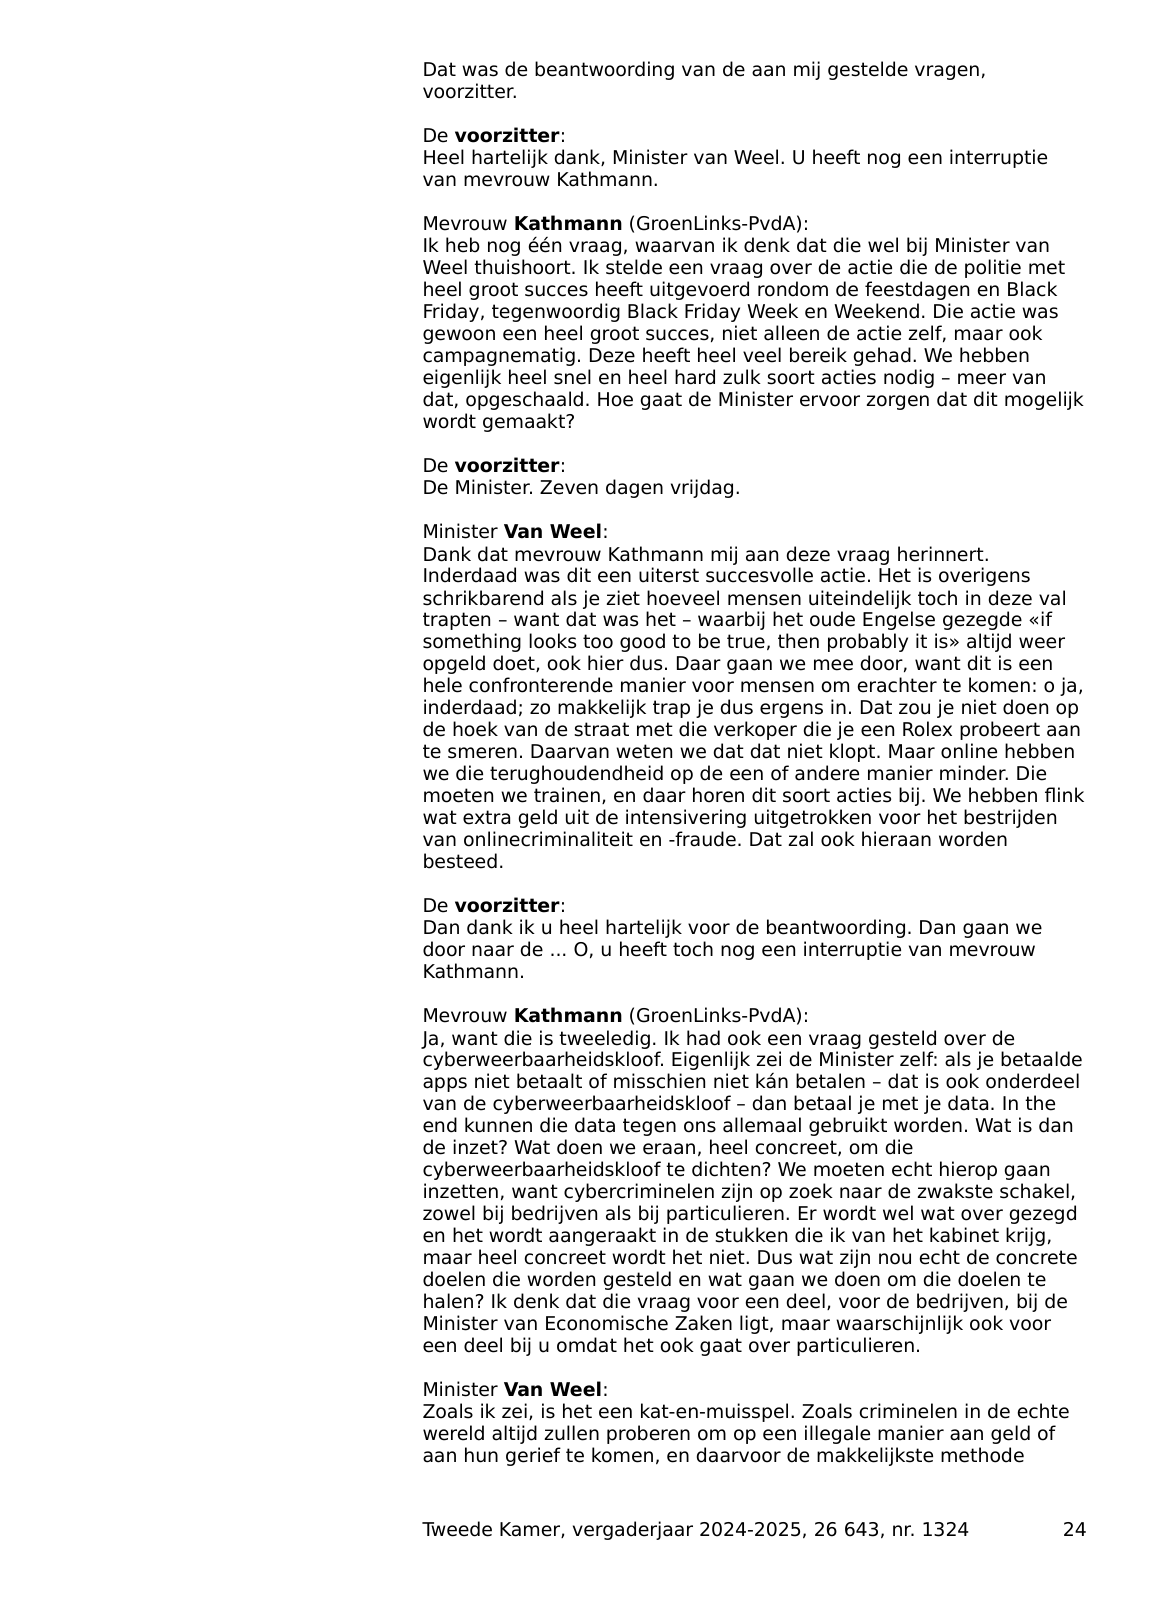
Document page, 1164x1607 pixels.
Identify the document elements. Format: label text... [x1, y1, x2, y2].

text Zoals ik zei, is het een kat-en-muisspel. Zoals criminelen in de echte wereld altijd zullen proberen om op een illegale manier aan geld of aan hun gerief te komen, en daarvoor de makkelijkste methode [422, 1401, 1087, 1467]
text Dank dat mevrouw Kathmann mij aan deze vraag herinnert. Inderdaad was dit een uiterst succesvolle actie. Het is overigens schrikbarend als je ziet hoeveel mensen uiteindelijk toch in deze val trapten – want dat was het – waarbij het oude Engelse gezegde «if something looks too good to be true, then probably it is» altijd weer opgeld doet, ook hier dus. Daar gaan we mee door, want dit is een hele confronterende manier voor mensen om erachter te komen: o ja, inderdaad; zo makkelijk trap je dus ergens in. Dat zou je niet doen op de hoek van de straat met die verkoper die je een Rolex probeert aan te smeren. Daarvan weten we dat dat niet klopt. Maar online hebben we die terughoudendheid op de een of andere manier minder. Die moeten we trainen, en daar horen dit soort acties bij. We hebben flink wat extra geld uit de intensivering uitgetrokken voor het bestrijden van onlinecriminaliteit en -fraude. Dat zal ook hieraan worden besteed. [422, 543, 1087, 873]
text Minister Van Weel: [422, 521, 1087, 543]
text Ja, want die is tweeledig. Ik had ook een vraag gesteld over de cyberweerbaarheidskloof. Eigenlijk zei de Minister zelf: als je betaalde apps niet betaalt of misschien niet kán betalen – dat is ook onderdeel van de cyberweerbaarheidskloof – dan betaal je met je data. In the end kunnen die data tegen ons allemaal gebruikt worden. Wat is dan de inzet? Wat doen we eraan, heel concreet, om die cyberweerbaarheidskloof te dichten? We moeten echt hierop gaan inzetten, want cybercriminelen zijn op zoek naar de zwakste schakel, zowel bij bedrijven als bij particulieren. Er wordt wel wat over gezegd en het wordt aangeraakt in de stukken die ik van het kabinet krijg, maar heel concreet wordt het niet. Dus wat zijn nou echt de concrete doelen die worden gesteld en wat gaan we doen om die doelen te halen? Ik denk dat die vraag voor een deel, voor de bedrijven, bij de Minister van Economische Zaken ligt, maar waarschijnlijk ook voor een deel bij u omdat het ook gaat over particulieren. [422, 1027, 1087, 1357]
text Minister Van Weel: [422, 1379, 1087, 1401]
text Mevrouw Kathmann (GroenLinks-PvdA): [422, 1005, 1087, 1027]
text Dat was de beantwoording van de aan mij gestelde vragen, voorzitter. [422, 59, 1087, 103]
text De voorzitter: [422, 895, 1087, 917]
text Mevrouw Kathmann (GroenLinks-PvdA): [422, 213, 1087, 235]
text De Minister. Zeven dagen vrijdag. [422, 477, 1087, 499]
text Dan dank ik u heel hartelijk voor de beantwoording. Dan gaan we door naar de ... O, u heeft toch nog een interruptie van mevrouw Kathmann. [422, 917, 1087, 983]
text Ik heb nog één vraag, waarvan ik denk dat die wel bij Minister van Weel thuishoort. Ik stelde een vraag over de actie die de politie met heel groot succes heeft uitgevoerd rondom de feestdagen en Black Friday, tegenwoordig Black Friday Week en Weekend. Die actie was gewoon een heel groot succes, niet alleen de actie zelf, maar ook campagnematig. Deze heeft heel veel bereik gehad. We hebben eigenlijk heel snel en heel hard zulk soort acties nodig – meer van dat, opgeschaald. Hoe gaat de Minister ervoor zorgen dat dit mogelijk wordt gemaakt? [422, 235, 1087, 433]
text Heel hartelijk dank, Minister van Weel. U heeft nog een interruptie van mevrouw Kathmann. [422, 147, 1087, 191]
text De voorzitter: [422, 125, 1087, 147]
text De voorzitter: [422, 455, 1087, 477]
